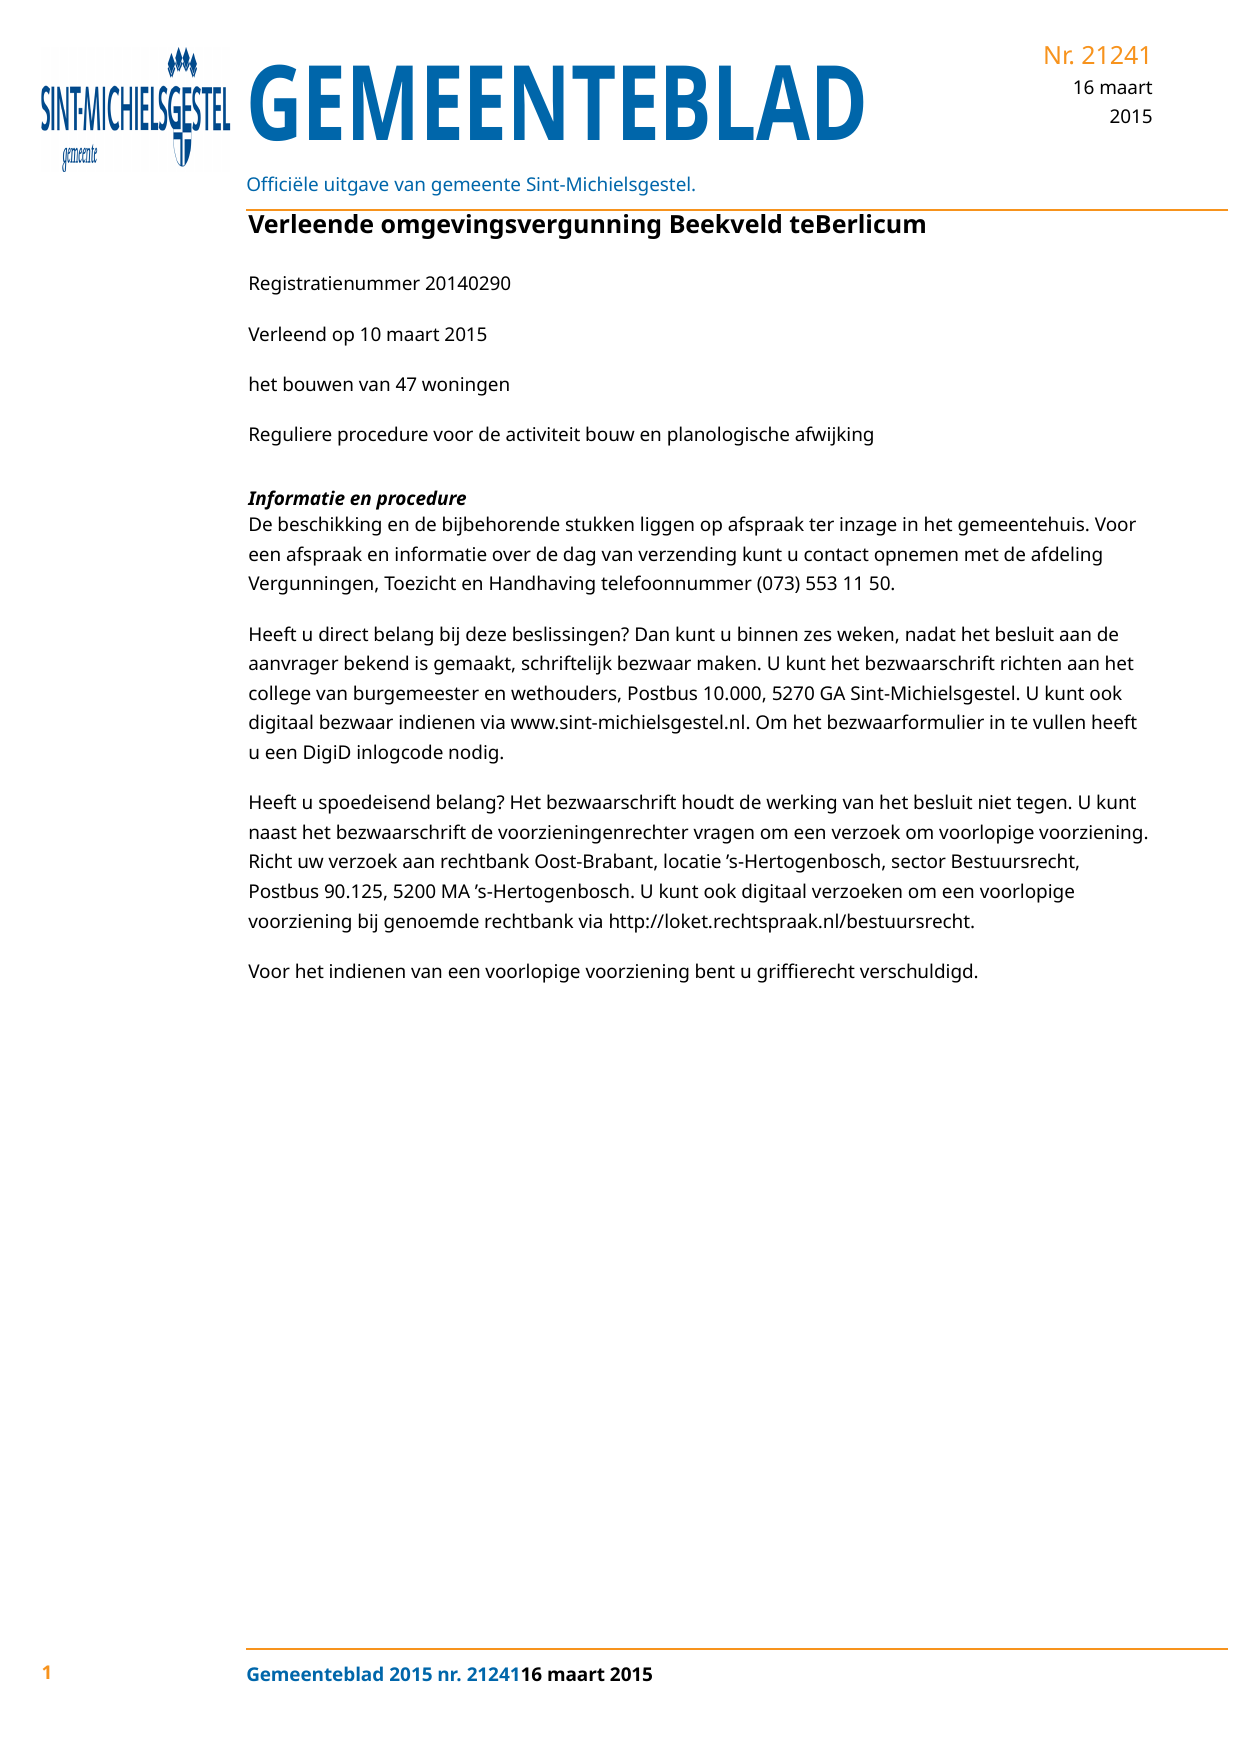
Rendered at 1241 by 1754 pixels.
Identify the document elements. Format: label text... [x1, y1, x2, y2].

text het bouwen van 47 woningen [248, 371, 1152, 397]
picture [41, 47, 231, 172]
text Reguliere procedure voor de activiteit bouw en planologische afwijking [248, 422, 1152, 447]
text Registratienummer 20140290 [248, 270, 1152, 296]
text De beschikking en de bijbehorende stukken liggen op afspraak ter inzage in het gemeentehuis. Voor een afspraak en informatie over de dag van verzending kunt u contact opnemen met de afdeling Vergunningen, Toezicht en Handhaving telefoonnummer (073) 553 11 50. [248, 511, 1152, 596]
text Heeft u spoedeisend belang? Het bezwaarschrift houdt de werking van het besluit niet tegen. U kunt naast het bezwaarschrift de voorzieningenrechter vragen om een verzoek om voorlopige voorziening. Richt uw verzoek aan rechtbank Oost-Brabant, locatie ’s-Hertogenbosch, sector Bestuursrecht, Postbus 90.125, 5200 MA ’s-Hertogenbosch. U kunt ook digitaal verzoeken om een voorlopige voorziening bij genoemde rechtbank via http://loket.rechtspraak.nl/bestuursrecht. [248, 789, 1152, 934]
text Verleend op 10 maart 2015 [248, 321, 1152, 346]
text Heeft u direct belang bij deze beslissingen? Dan kunt u binnen zes weken, nadat het besluit aan de aanvrager bekend is gemaakt, schriftelijk bezwaar maken. U kunt het bezwaarschrift richten aan het college van burgemeester en wethouders, Postbus 10.000, 5270 GA Sint-Michielsgestel. U kunt ook digitaal bezwaar indienen via www.sint-michielsgestel.nl. Om het bezwaarformulier in te vullen heeft u een DigiD inlogcode nodig. [248, 621, 1152, 765]
text Informatie en procedure [248, 486, 1152, 511]
text Voor het indienen van een voorlopige voorziening bent u griffierecht verschuldigd. [248, 958, 1152, 984]
text Verleende omgevingsvergunning Beekveld teBerlicum [248, 211, 1152, 241]
